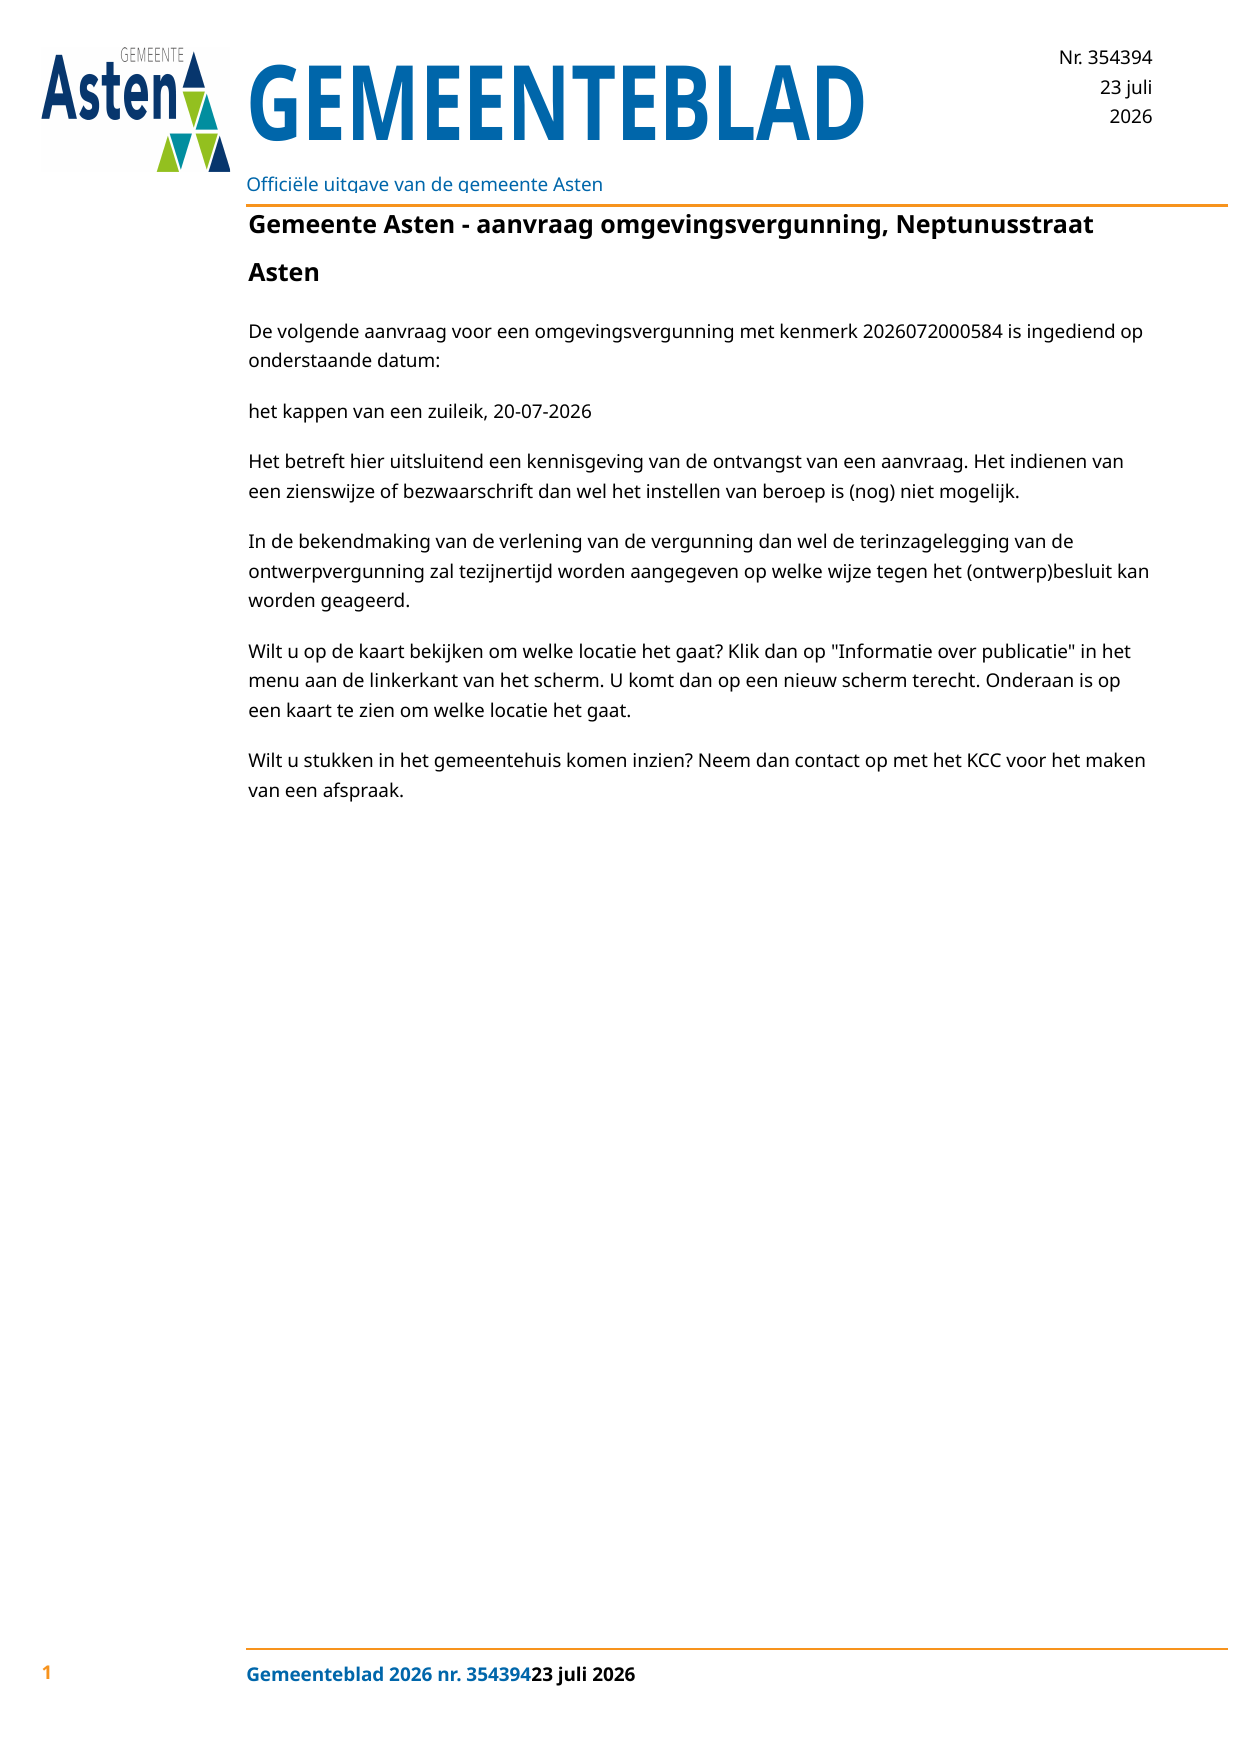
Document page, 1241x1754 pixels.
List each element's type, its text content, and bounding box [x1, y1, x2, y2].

text Wilt u op de kaart bekijken om welke locatie het gaat? Klik dan op "Informatie over publicatie" in het menu aan de linkerkant van het scherm. U komt dan op een nieuw scherm terecht. Onderaan is op een kaart te zien om welke locatie het gaat. [248, 638, 1152, 723]
text In de bekendmaking van de verlening van de vergunning dan wel de terinzagelegging van de ontwerpvergunning zal tezijnertijd worden aangegeven op welke wijze tegen het (ontwerp)besluit kan worden geageerd. [248, 528, 1152, 613]
text Gemeente Asten - aanvraag omgevingsvergunning, Neptunusstraat Asten [248, 207, 1152, 288]
text Het betreft hier uitsluitend een kennisgeving van de ontvangst van een aanvraag. Het indienen van een zienswijze of bezwaarschrift dan wel het instellen van beroep is (nog) niet mogelijk. [248, 448, 1152, 504]
text het kappen van een zuileik, 20-07-2026 [248, 398, 1152, 424]
text Wilt u stukken in het gemeentehuis komen inzien? Neem dan contact op met het KCC voor het maken van een afspraak. [248, 747, 1152, 803]
picture [41, 47, 231, 172]
text De volgende aanvraag voor een omgevingsvergunning met kenmerk 2026072000584 is ingediend op onderstaande datum: [248, 318, 1152, 373]
